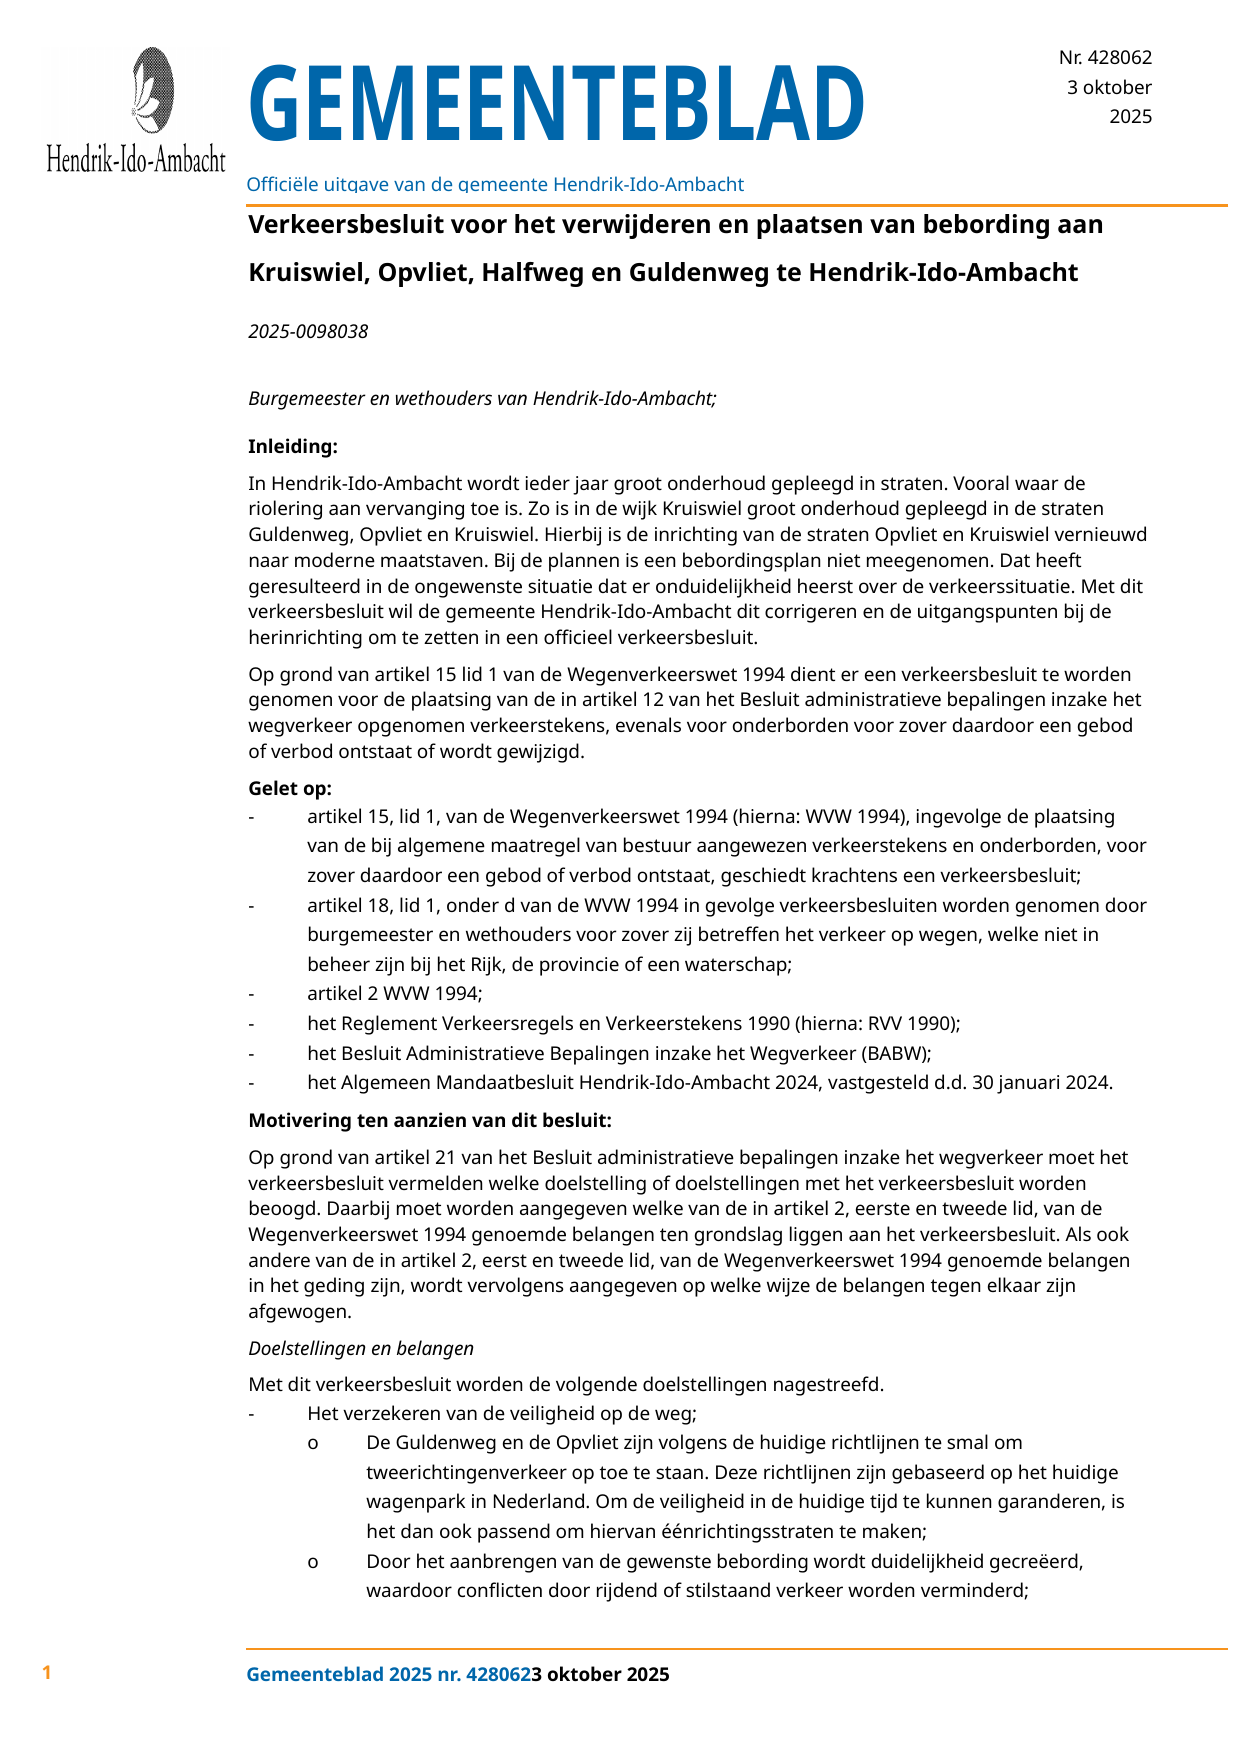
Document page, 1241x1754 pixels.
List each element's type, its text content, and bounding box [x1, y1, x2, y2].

list het Reglement Verkeersregels en Verkeerstekens 1990 (hierna: RVV 1990); [248, 1010, 1152, 1036]
text Doelstellingen en belangen [248, 1335, 1152, 1361]
list De Guldenweg en de Opvliet zijn volgens de huidige richtlijnen te smal om tweerichtingenverkeer op toe te staan. Deze richtlijnen zijn gebaseerd op het huidige wagenpark in Nederland. Om de veiligheid in de huidige tijd te kunnen garanderen, is het dan ook passend om hiervan éénrichtingsstraten te maken; [307, 1429, 1152, 1544]
list artikel 18, lid 1, onder d van de WVW 1994 in gevolge verkeersbesluiten worden genomen door burgemeester en wethouders voor zover zij betreffen het verkeer op wegen, welke niet in beheer zijn bij het Rijk, de provincie of een waterschap; [248, 892, 1152, 977]
text Verkeersbesluit voor het verwijderen en plaatsen van bebording aan Kruiswiel, Opvliet, Halfweg en Guldenweg te Hendrik-Ido-Ambacht [248, 207, 1152, 288]
text In Hendrik-Ido-Ambacht wordt ieder jaar groot onderhoud gepleegd in straten. Vooral waar de riolering aan vervanging toe is. Zo is in de wijk Kruiswiel groot onderhoud gepleegd in de straten Guldenweg, Opvliet en Kruiswiel. Hierbij is de inrichting van de straten Opvliet en Kruiswiel vernieuwd naar moderne maatstaven. Bij de plannen is een bebordingsplan niet meegenomen. Dat heeft geresulteerd in de ongewenste situatie dat er onduidelijkheid heerst over de verkeerssituatie. Met dit verkeersbesluit wil de gemeente Hendrik-Ido-Ambacht dit corrigeren en de uitgangspunten bij de herinrichting om te zetten in een officieel verkeersbesluit. [248, 470, 1152, 650]
list artikel 15, lid 1, van de Wegenverkeerswet 1994 (hierna: WVW 1994), ingevolge de plaatsing van de bij algemene maatregel van bestuur aangewezen verkeerstekens en onderborden, voor zover daardoor een gebod of verbod ontstaat, geschiedt krachtens een verkeersbesluit; [248, 803, 1152, 888]
list het Algemeen Mandaatbesluit Hendrik-Ido-Ambacht 2024, vastgesteld d.d. 30 januari 2024. [248, 1069, 1152, 1095]
text Op grond van artikel 15 lid 1 van de Wegenverkeerswet 1994 dient er een verkeersbesluit te worden genomen voor de plaatsing van de in artikel 12 van het Besluit administratieve bepalingen inzake het wegverkeer opgenomen verkeerstekens, evenals voor onderborden voor zover daardoor een gebod of verbod ontstaat of wordt gewijzigd. [248, 661, 1152, 764]
text Met dit verkeersbesluit worden de volgende doelstellingen nagestreefd. [248, 1372, 1152, 1397]
text 2025-0098038 [248, 318, 1152, 344]
picture [41, 47, 231, 172]
text Op grond van artikel 21 van het Besluit administratieve bepalingen inzake het wegverkeer moet het verkeersbesluit vermelden welke doelstelling of doelstellingen met het verkeersbesluit worden beoogd. Daarbij moet worden aangegeven welke van de in artikel 2, eerste en tweede lid, van de Wegenverkeerswet 1994 genoemde belangen ten grondslag liggen aan het verkeersbesluit. Als ook andere van de in artikel 2, eerst en tweede lid, van de Wegenverkeerswet 1994 genoemde belangen in het geding zijn, wordt vervolgens aangegeven op welke wijze de belangen tegen elkaar zijn afgewogen. [248, 1144, 1152, 1324]
list artikel 2 WVW 1994; [248, 981, 1152, 1006]
text Gelet op: [248, 775, 1152, 801]
list Het verzekeren van de veiligheid op de weg; [248, 1400, 1152, 1426]
list Door het aanbrengen van de gewenste bebording wordt duidelijkheid gecreëerd, waardoor conflicten door rijdend of stilstaand verkeer worden verminderd; [307, 1548, 1152, 1603]
text Inleiding: [248, 433, 1152, 459]
list het Besluit Administratieve Bepalingen inzake het Wegverkeer (BABW); [248, 1040, 1152, 1066]
text Burgemeester en wethouders van Hendrik-Ido-Ambacht; [248, 386, 1152, 411]
text Motivering ten aanzien van dit besluit: [248, 1107, 1152, 1133]
